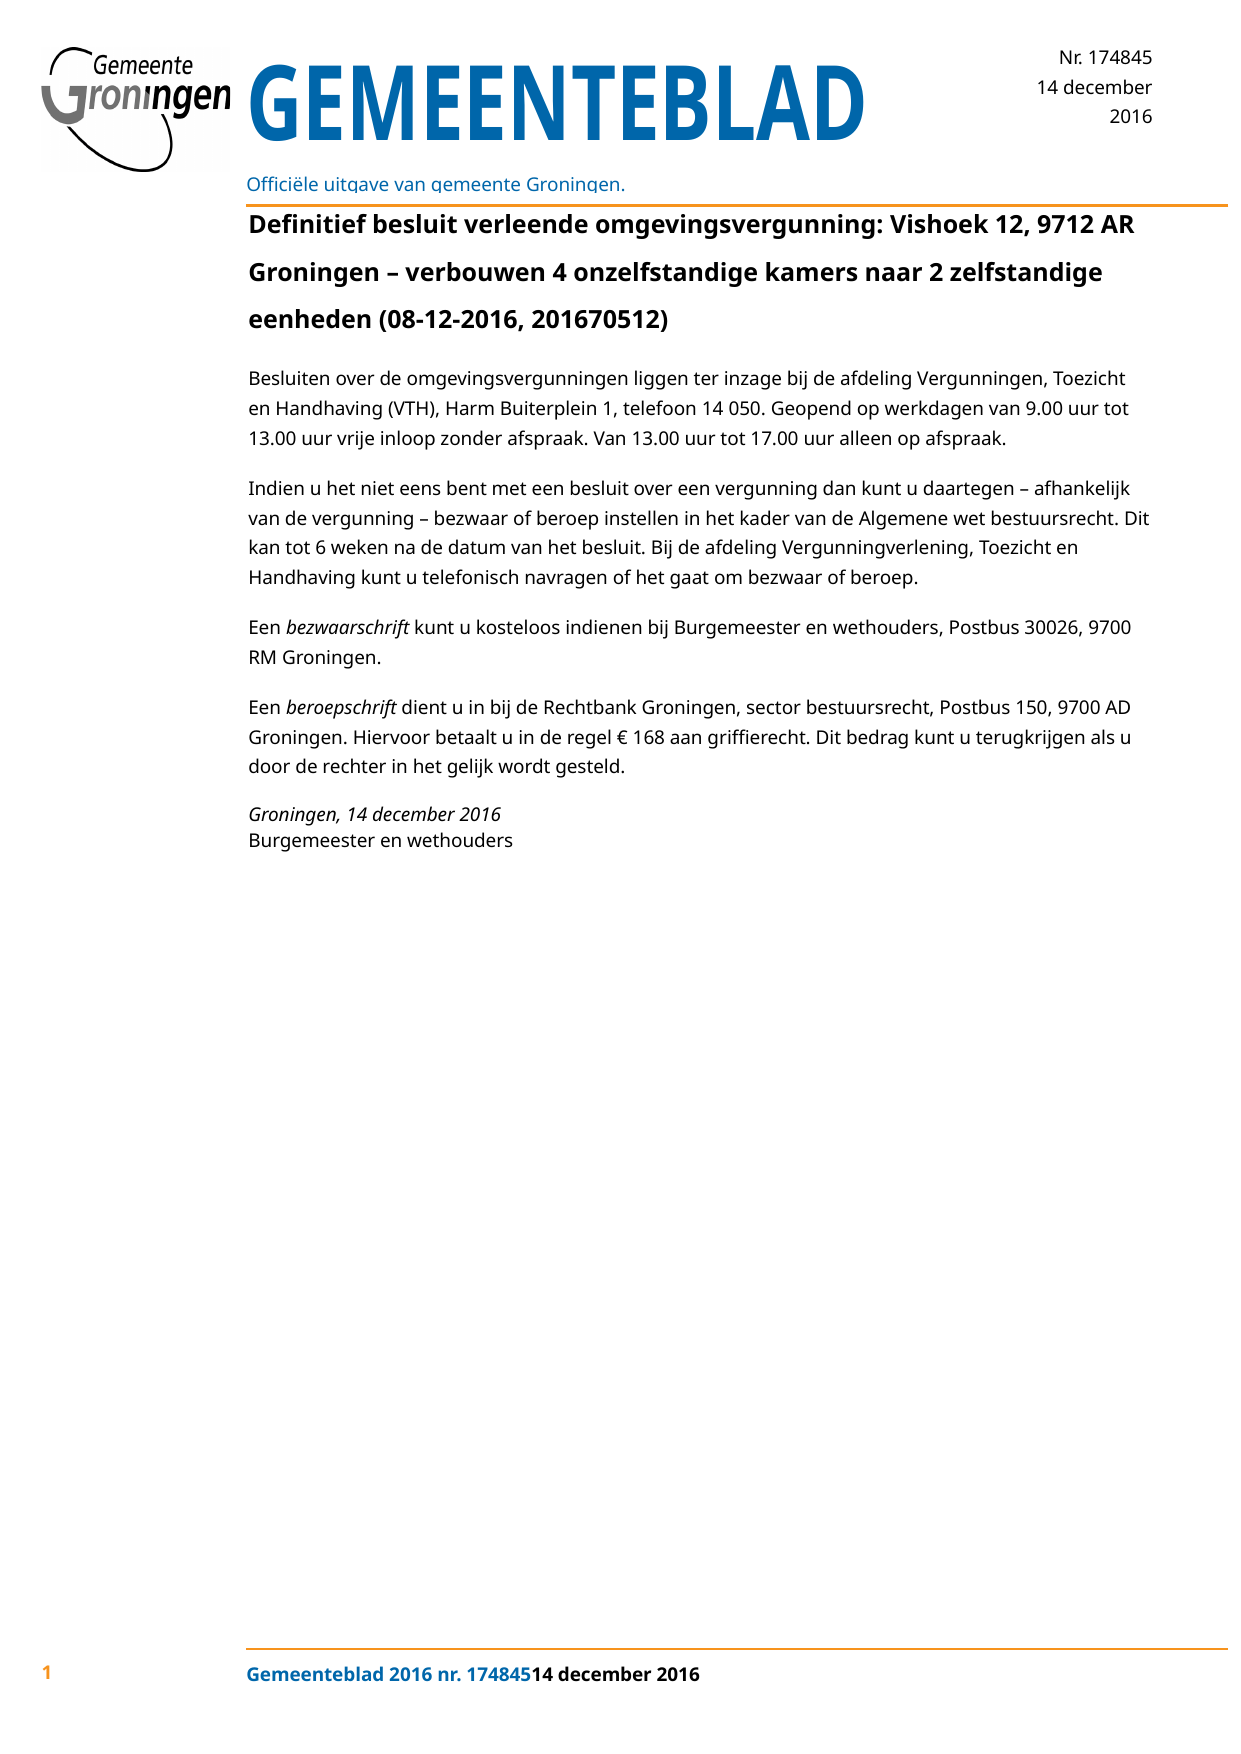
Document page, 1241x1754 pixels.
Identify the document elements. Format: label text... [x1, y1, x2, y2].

text Definitief besluit verleende omgevingsvergunning: Vishoek 12, 9712 AR Groningen – verbouwen 4 onzelfstandige kamers naar 2 zelfstandige eenheden (08-12-2016, 201670512) [248, 207, 1152, 336]
text Burgemeester en wethouders [248, 827, 1152, 853]
picture [41, 47, 231, 172]
text Groningen, 14 december 2016 [248, 801, 1152, 827]
text Indien u het niet eens bent met een besluit over een vergunning dan kunt u daartegen – afhankelijk van de vergunning – bezwaar of beroep instellen in het kader van de Algemene wet bestuursrecht. Dit kan tot 6 weken na de datum van het besluit. Bij de afdeling Vergunningverlening, Toezicht en Handhaving kunt u telefonisch navragen of het gaat om bezwaar of beroep. [248, 475, 1152, 589]
text Een beroepschrift dient u in bij de Rechtbank Groningen, sector bestuursrecht, Postbus 150, 9700 AD Groningen. Hiervoor betaalt u in de regel € 168 aan griffierecht. Dit bedrag kunt u terugkrijgen als u door de rechter in het gelijk wordt gesteld. [248, 694, 1152, 779]
text Een bezwaarschrift kunt u kosteloos indienen bij Burgemeester en wethouders, Postbus 30026, 9700 RM Groningen. [248, 614, 1152, 669]
text Besluiten over de omgevingsvergunningen liggen ter inzage bij de afdeling Vergunningen, Toezicht en Handhaving (VTH), Harm Buiterplein 1, telefoon 14 050. Geopend op werkdagen van 9.00 uur tot 13.00 uur vrije inloop zonder afspraak. Van 13.00 uur tot 17.00 uur alleen op afspraak. [248, 366, 1152, 450]
